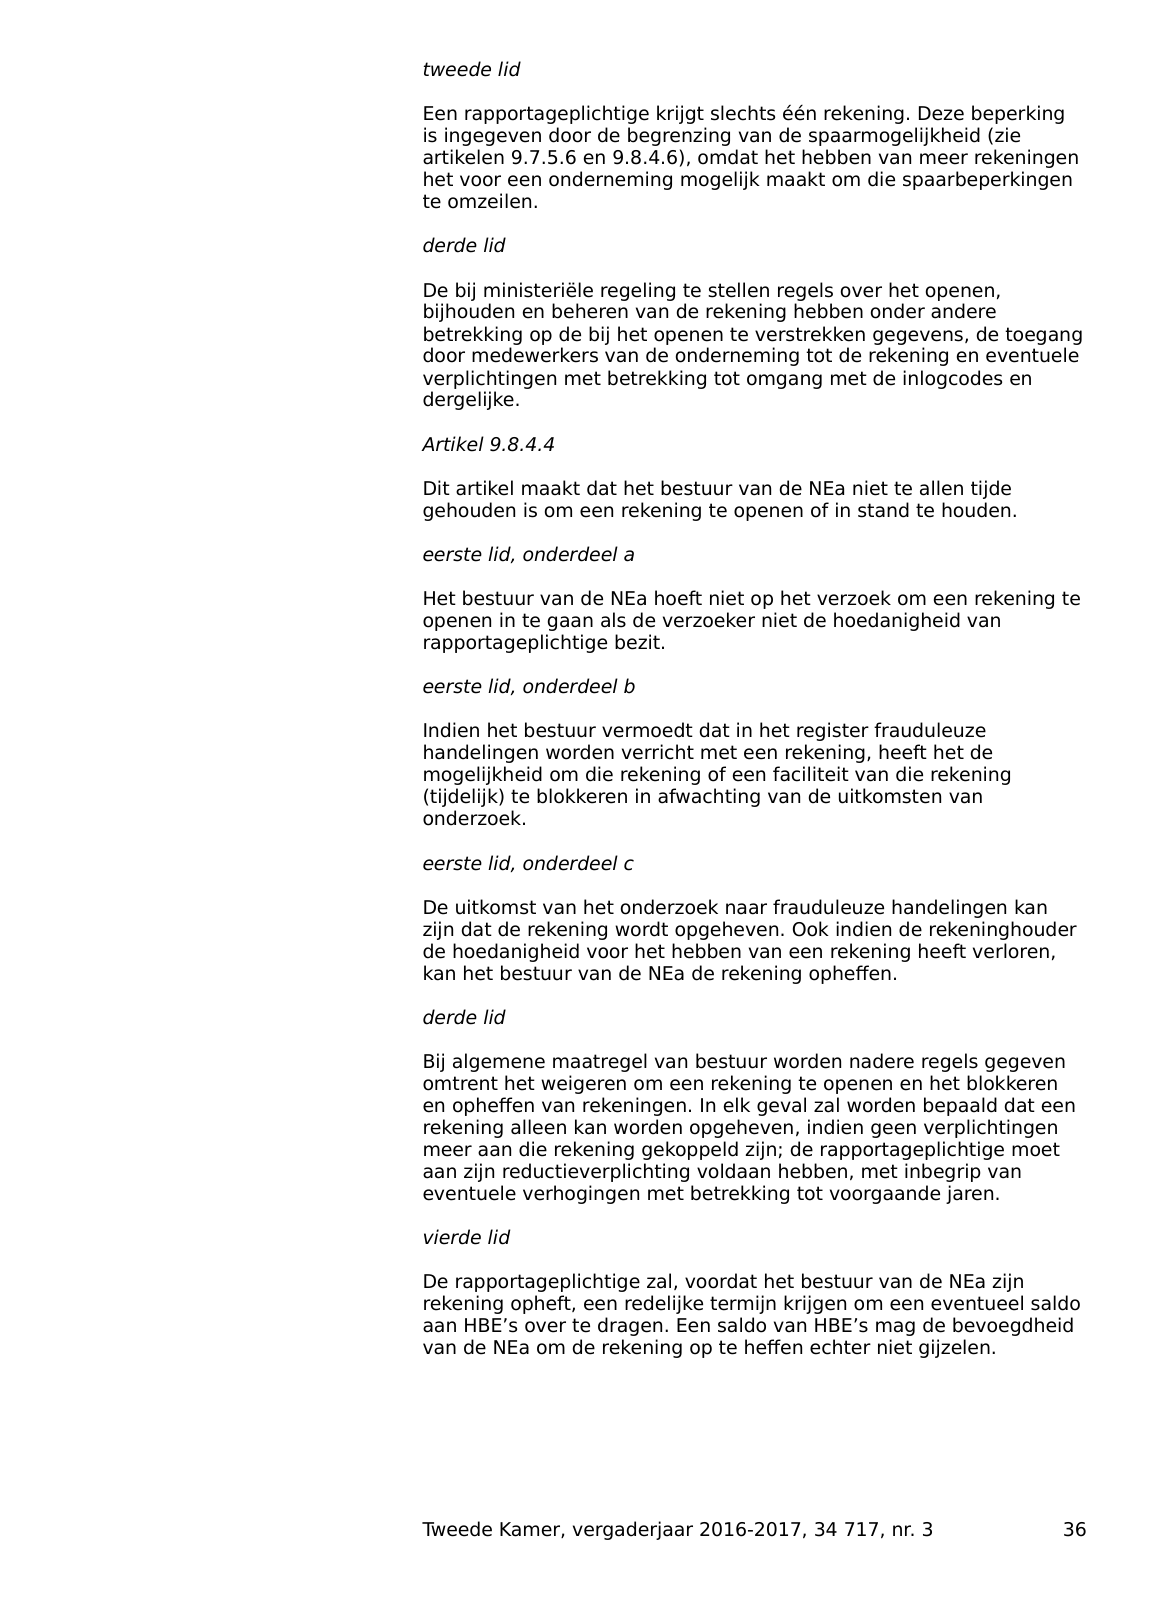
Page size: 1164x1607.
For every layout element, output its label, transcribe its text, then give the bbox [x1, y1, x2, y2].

subtitle eerste lid, onderdeel c [422, 852, 1087, 874]
subtitle vierde lid [422, 1227, 1087, 1249]
subtitle Artikel 9.8.4.4 [422, 433, 1087, 456]
subtitle tweede lid [422, 59, 1087, 81]
subtitle eerste lid, onderdeel b [422, 676, 1087, 698]
subtitle eerste lid, onderdeel a [422, 544, 1087, 566]
text Het bestuur van de NEa hoeft niet op het verzoek om een rekening te openen in te gaan als de verzoeker niet de hoedanigheid van rapportageplichtige bezit. [422, 588, 1087, 654]
subtitle derde lid [422, 1007, 1087, 1029]
text De rapportageplichtige zal, voordat het bestuur van de NEa zijn rekening opheft, een redelijke termijn krijgen om een eventueel saldo aan HBE’s over te dragen. Een saldo van HBE’s mag de bevoegdheid van de NEa om de rekening op te heffen echter niet gijzelen. [422, 1271, 1087, 1359]
text Een rapportageplichtige krijgt slechts één rekening. Deze beperking is ingegeven door de begrenzing van de spaarmogelijkheid (zie artikelen 9.7.5.6 en 9.8.4.6), omdat het hebben van meer rekeningen het voor een onderneming mogelijk maakt om die spaarbeperkingen te omzeilen. [422, 103, 1087, 213]
text De uitkomst van het onderzoek naar frauduleuze handelingen kan zijn dat de rekening wordt opgeheven. Ook indien de rekeninghouder de hoedanigheid voor het hebben van een rekening heeft verloren, kan het bestuur van de NEa de rekening opheffen. [422, 897, 1087, 984]
text Bij algemene maatregel van bestuur worden nadere regels gegeven omtrent het weigeren om een rekening te openen en het blokkeren en opheffen van rekeningen. In elk geval zal worden bepaald dat een rekening alleen kan worden opgeheven, indien geen verplichtingen meer aan die rekening gekoppeld zijn; de rapportageplichtige moet aan zijn reductieverplichting voldaan hebben, met inbegrip van eventuele verhogingen met betrekking tot voorgaande jaren. [422, 1051, 1087, 1205]
text Dit artikel maakt dat het bestuur van de NEa niet te allen tijde gehouden is om een rekening te openen of in stand te houden. [422, 478, 1087, 522]
text Indien het bestuur vermoedt dat in het register frauduleuze handelingen worden verricht met een rekening, heeft het de mogelijkheid om die rekening of een faciliteit van die rekening (tijdelijk) te blokkeren in afwachting van de uitkomsten van onderzoek. [422, 720, 1087, 830]
subtitle derde lid [422, 235, 1087, 257]
text De bij ministeriële regeling te stellen regels over het openen, bijhouden en beheren van de rekening hebben onder andere betrekking op de bij het openen te verstrekken gegevens, de toegang door medewerkers van de onderneming tot de rekening en eventuele verplichtingen met betrekking tot omgang met de inlogcodes en dergelijke. [422, 279, 1087, 411]
